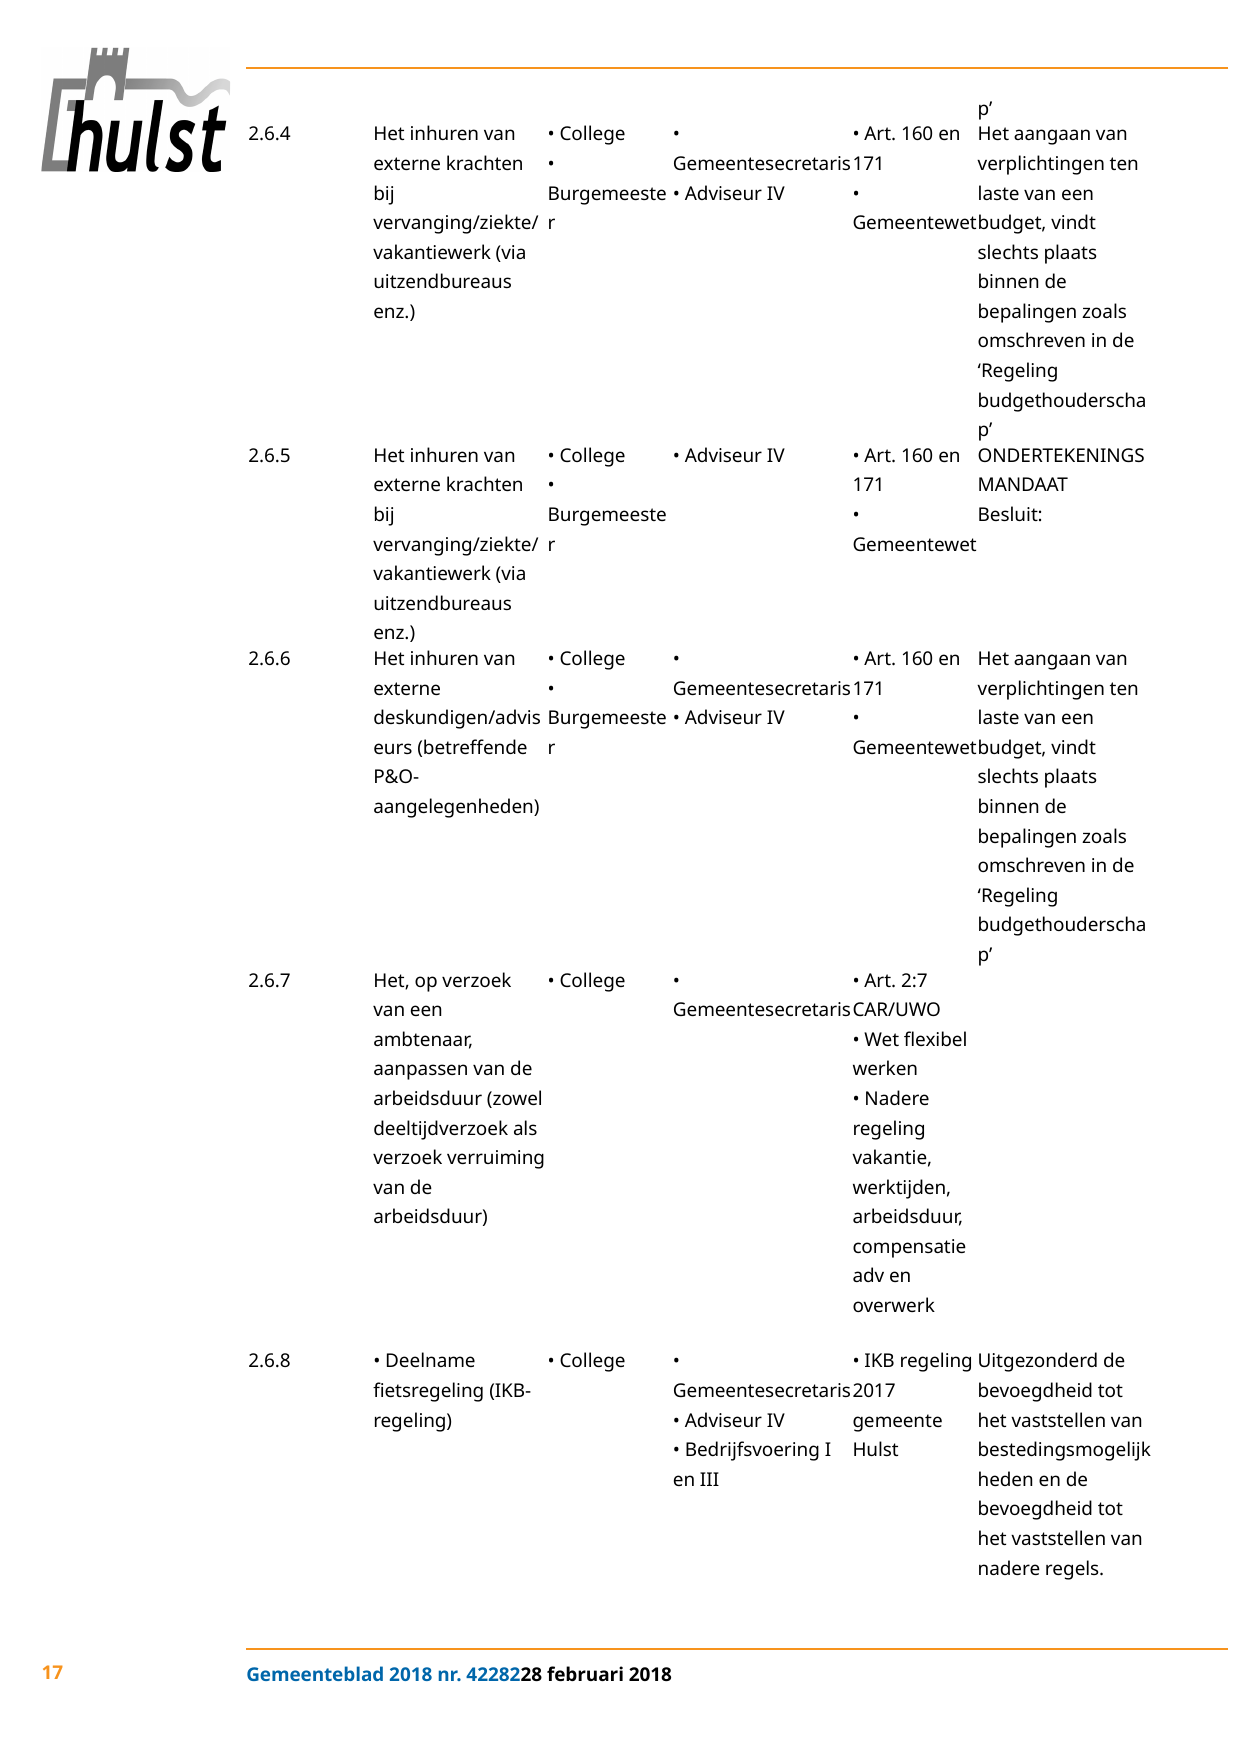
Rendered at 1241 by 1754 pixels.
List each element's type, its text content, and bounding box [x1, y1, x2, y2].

table_cell 2.6.7 [248, 967, 373, 1348]
table_cell 2.6.5 [248, 442, 373, 645]
table_cell p’ [978, 95, 1152, 121]
table_cell • Art. 160 en 171 • Gemeentewet [852, 442, 977, 645]
table_cell • Gemeentesecretaris • Adviseur IV [673, 645, 852, 967]
table_cell • Gemeentesecretaris [673, 967, 852, 1348]
table_cell • Art. 160 en 171 • Gemeentewet [852, 121, 977, 442]
table_cell Het inhuren van externe krachten bij vervanging/ziekte/vakantiewerk (via uitzendbureaus enz.) [373, 442, 547, 645]
table_cell • College [548, 967, 673, 1348]
table_cell Het inhuren van externe deskundigen/adviseurs (betreffende P&O-aangelegenheden) [373, 645, 547, 967]
table_cell Uitgezonderd de bevoegdheid tot het vaststellen van bestedingsmogelijkheden en de bevoegdheid tot het vaststellen van nadere regels. [978, 1348, 1152, 1610]
table_cell Het aangaan van verplichtingen ten laste van een budget, vindt slechts plaats binnen de bepalingen zoals omschreven in de ‘Regeling budgethouderschap’ [978, 645, 1152, 967]
table_cell • College • Burgemeester [548, 645, 673, 967]
table_cell [548, 95, 673, 121]
table_cell • Deelname fietsregeling (IKB- regeling) [373, 1348, 547, 1610]
table_cell • Adviseur IV [673, 442, 852, 645]
table_cell • College • Burgemeester [548, 442, 673, 645]
table_cell [248, 95, 373, 121]
table_cell Het aangaan van verplichtingen ten laste van een budget, vindt slechts plaats binnen de bepalingen zoals omschreven in de ‘Regeling budgethouderschap’ [978, 121, 1152, 442]
table_cell 2.6.6 [248, 645, 373, 967]
table_cell • College [548, 1348, 673, 1610]
table_cell [978, 967, 1152, 1348]
table_cell 2.6.8 [248, 1348, 373, 1610]
table_cell Het, op verzoek van een ambtenaar, aanpassen van de arbeidsduur (zowel deeltijdverzoek als verzoek verruiming van de arbeidsduur) [373, 967, 547, 1348]
table_cell • IKB regeling 2017 gemeente Hulst [852, 1348, 977, 1610]
table_cell • Art. 160 en 171 • Gemeentewet [852, 645, 977, 967]
picture [41, 47, 231, 172]
table_cell • Gemeentesecretaris • Adviseur IV [673, 121, 852, 442]
table_cell • Art. 2:7 CAR/UWO • Wet flexibel werken • Nadere regeling vakantie, werktijden, arbeidsduur, compensatie adv en overwerk [852, 967, 977, 1348]
table_cell [673, 95, 852, 121]
table_cell 2.6.4 [248, 121, 373, 442]
table_cell [373, 95, 547, 121]
table_cell ONDERTEKENINGSMANDAAT Besluit: [978, 442, 1152, 645]
table_cell [852, 95, 977, 121]
table_cell • Gemeentesecretaris • Adviseur IV • Bedrijfsvoering I en III [673, 1348, 852, 1610]
table_cell • College • Burgemeester [548, 121, 673, 442]
table_cell Het inhuren van externe krachten bij vervanging/ziekte/vakantiewerk (via uitzendbureaus enz.) [373, 121, 547, 442]
